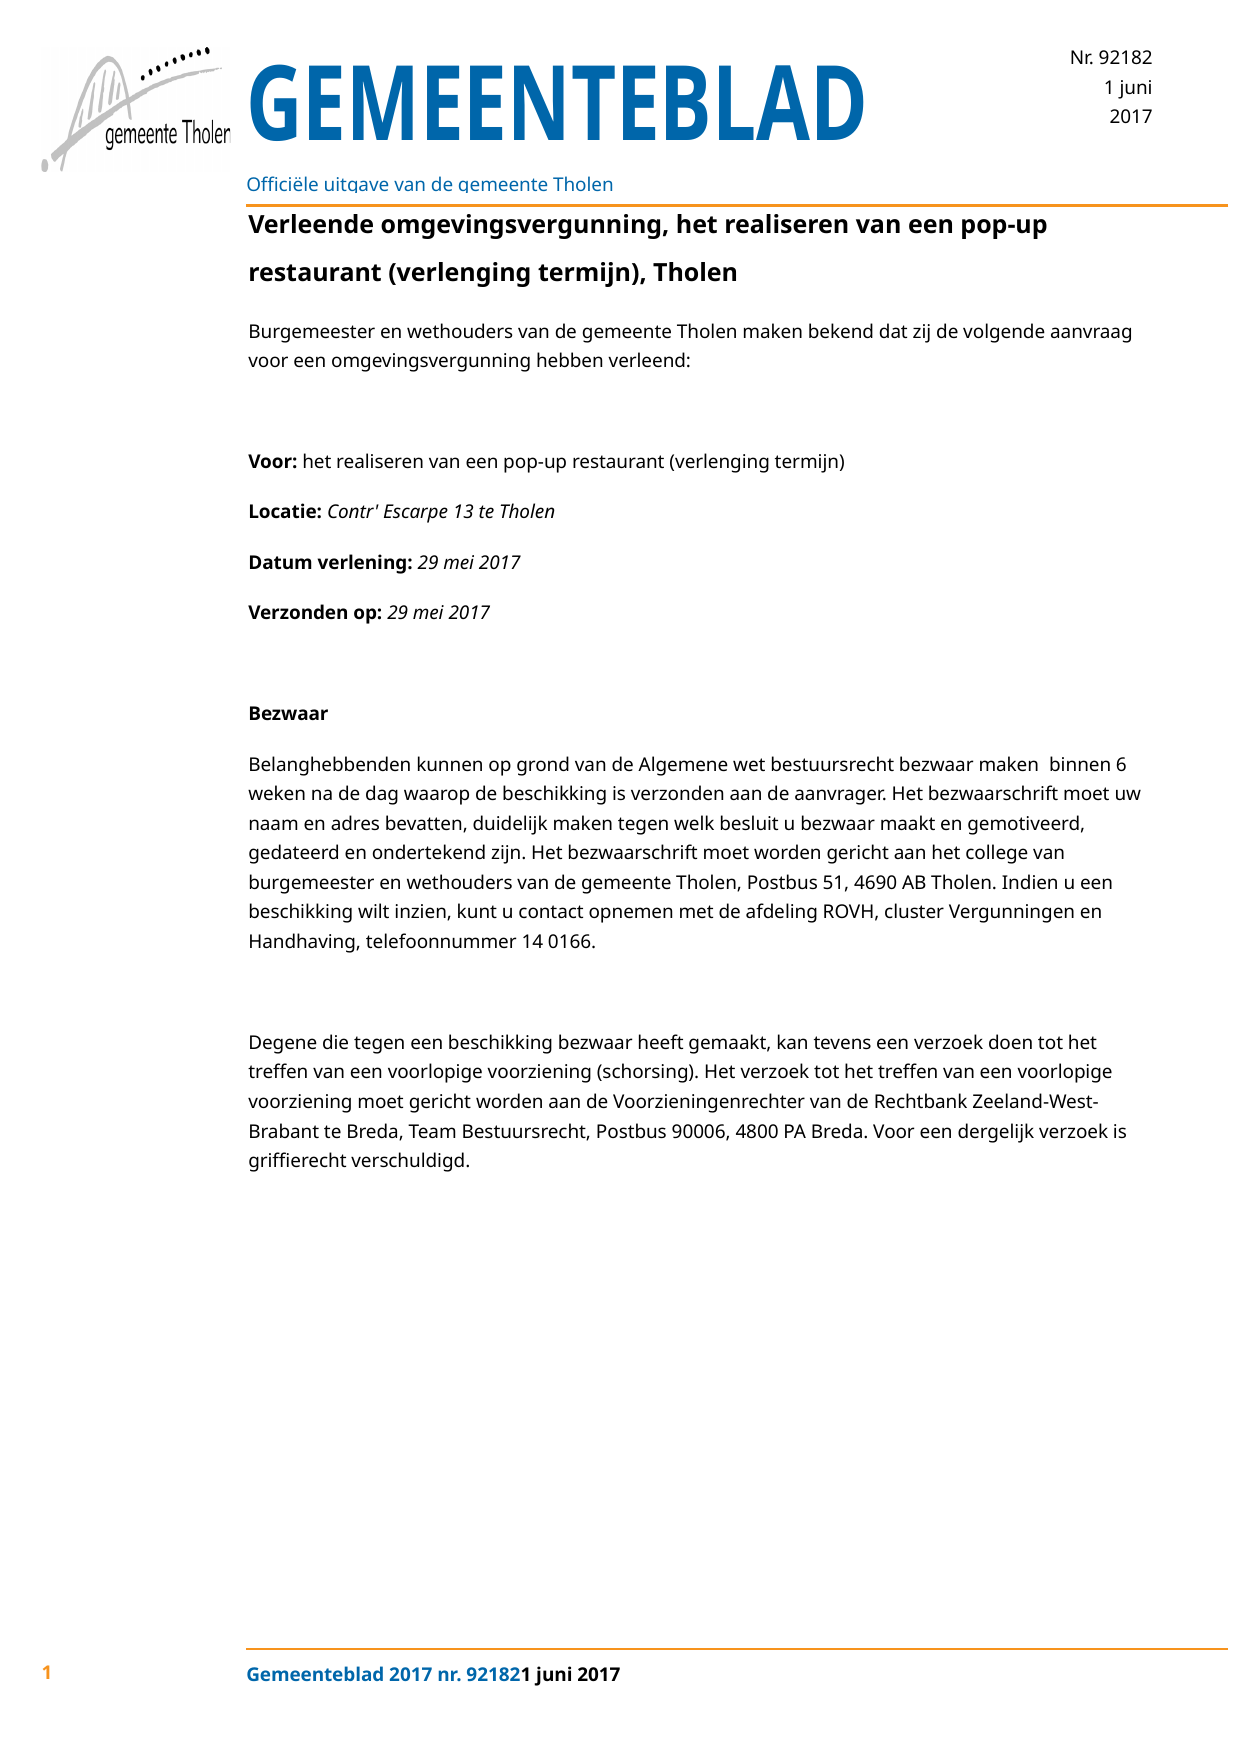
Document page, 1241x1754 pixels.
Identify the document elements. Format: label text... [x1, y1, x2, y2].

text Voor: het realiseren van een pop-up restaurant (verlenging termijn) [248, 448, 1152, 474]
text Belanghebbenden kunnen op grond van de Algemene wet bestuursrecht bezwaar maken binnen 6 weken na de dag waarop de beschikking is verzonden aan de aanvrager. Het bezwaarschrift moet uw naam en adres bevatten, duidelijk maken tegen welk besluit u bezwaar maakt en gemotiveerd, gedateerd en ondertekend zijn. Het bezwaarschrift moet worden gericht aan het college van burgemeester en wethouders van de gemeente Tholen, Postbus 51, 4690 AB Tholen. Indien u een beschikking wilt inzien, kunt u contact opnemen met de afdeling ROVH, cluster Vergunningen en Handhaving, telefoonnummer 14 0166. [248, 751, 1152, 954]
text Verzonden op: 29 mei 2017 [248, 599, 1152, 625]
text Datum verlening: 29 mei 2017 [248, 549, 1152, 575]
text Locatie: Contr' Escarpe 13 te Tholen [248, 499, 1152, 524]
picture [41, 47, 231, 172]
text Degene die tegen een beschikking bezwaar heeft gemaakt, kan tevens een verzoek doen tot het treffen van een voorlopige voorziening (schorsing). Het verzoek tot het treffen van een voorlopige voorziening moet gericht worden aan de Voorzieningenrechter van de Rechtbank Zeeland-West-Brabant te Breda, Team Bestuursrecht, Postbus 90006, 4800 PA Breda. Voor een dergelijk verzoek is griffierecht verschuldigd. [248, 1029, 1152, 1173]
text Burgemeester en wethouders van de gemeente Tholen maken bekend dat zij de volgende aanvraag voor een omgevingsvergunning hebben verleend: [248, 318, 1152, 373]
text Verleende omgevingsvergunning, het realiseren van een pop-up restaurant (verlenging termijn), Tholen [248, 207, 1152, 288]
text Bezwaar [248, 700, 1152, 726]
